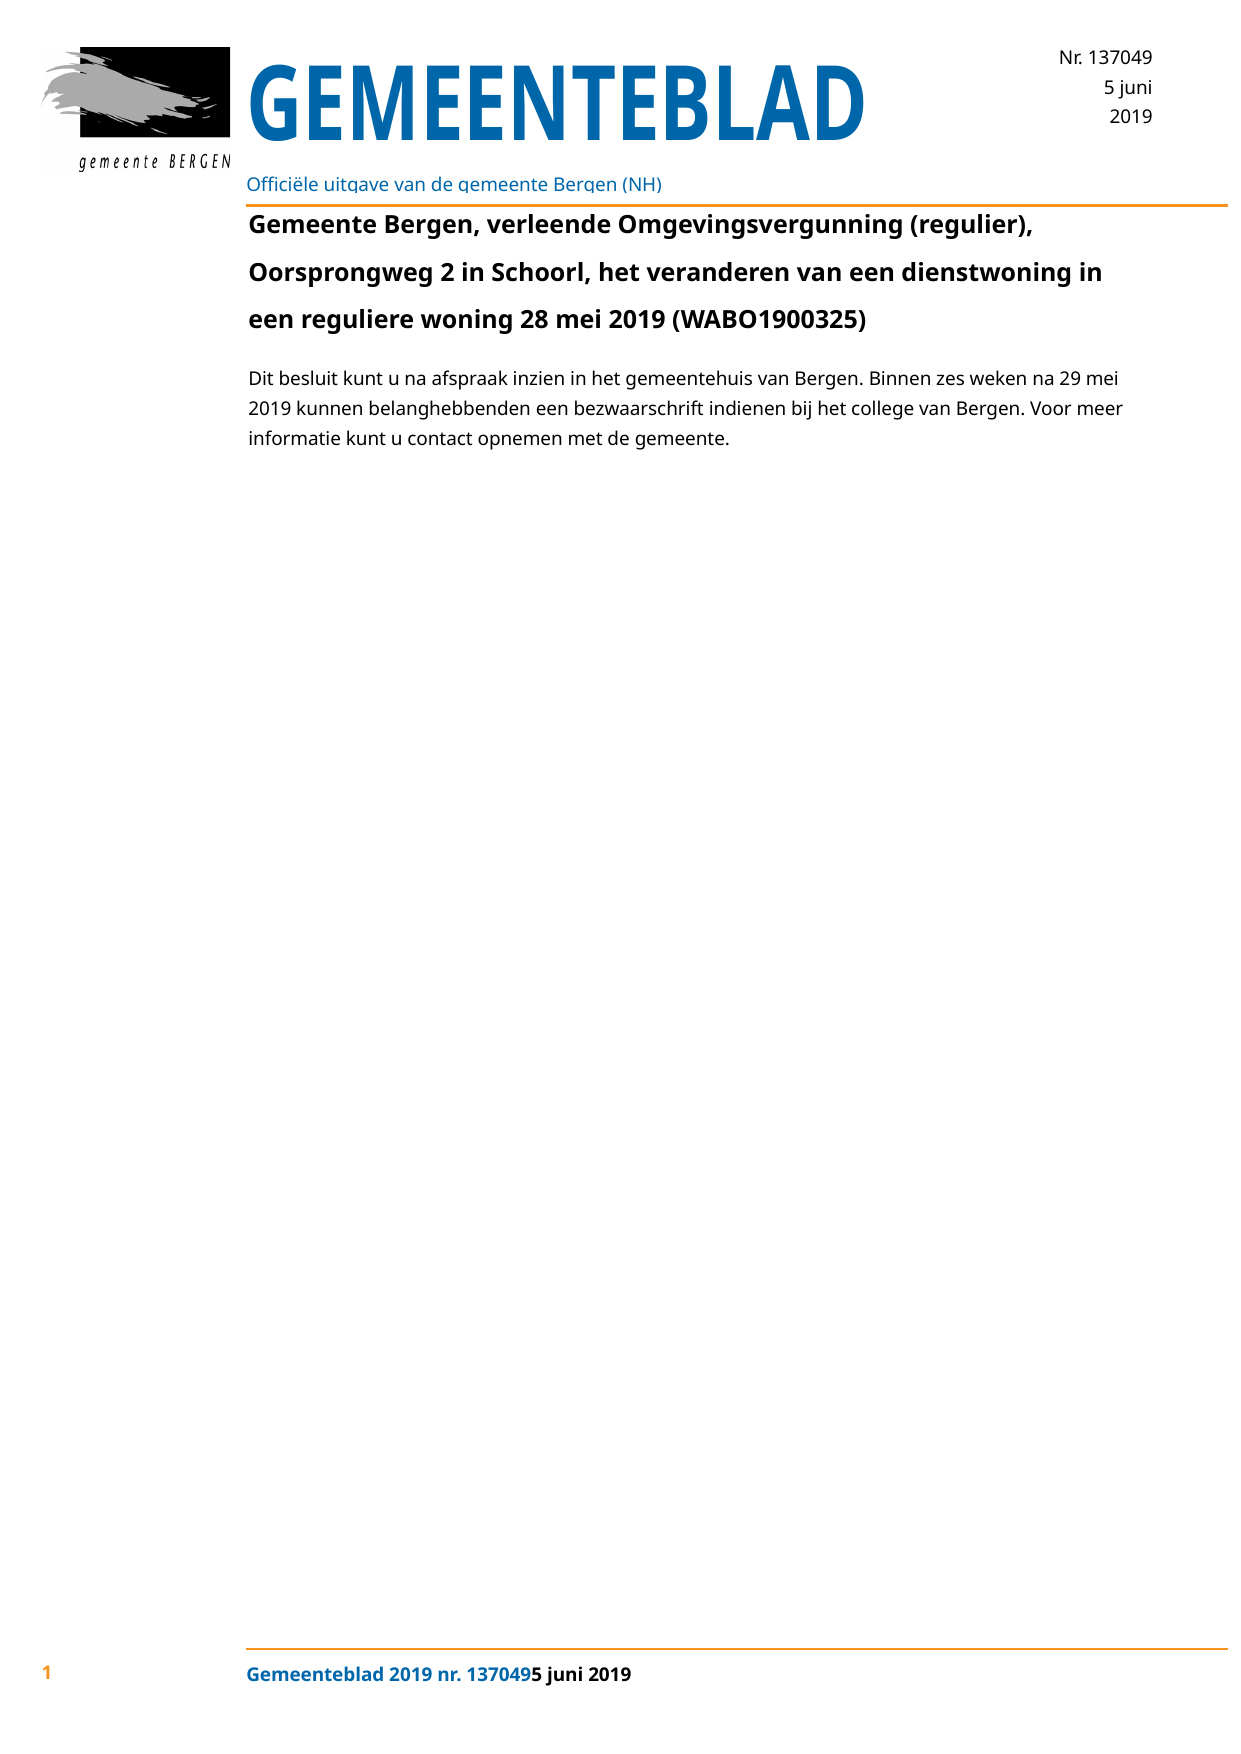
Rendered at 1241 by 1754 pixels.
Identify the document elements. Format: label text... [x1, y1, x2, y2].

picture [41, 47, 231, 172]
text Gemeente Bergen, verleende Omgevingsvergunning (regulier), Oorsprongweg 2 in Schoorl, het veranderen van een dienstwoning in een reguliere woning 28 mei 2019 (WABO1900325) [248, 207, 1152, 336]
text Dit besluit kunt u na afspraak inzien in het gemeentehuis van Bergen. Binnen zes weken na 29 mei 2019 kunnen belanghebbenden een bezwaarschrift indienen bij het college van Bergen. Voor meer informatie kunt u contact opnemen met de gemeente. [248, 366, 1152, 450]
